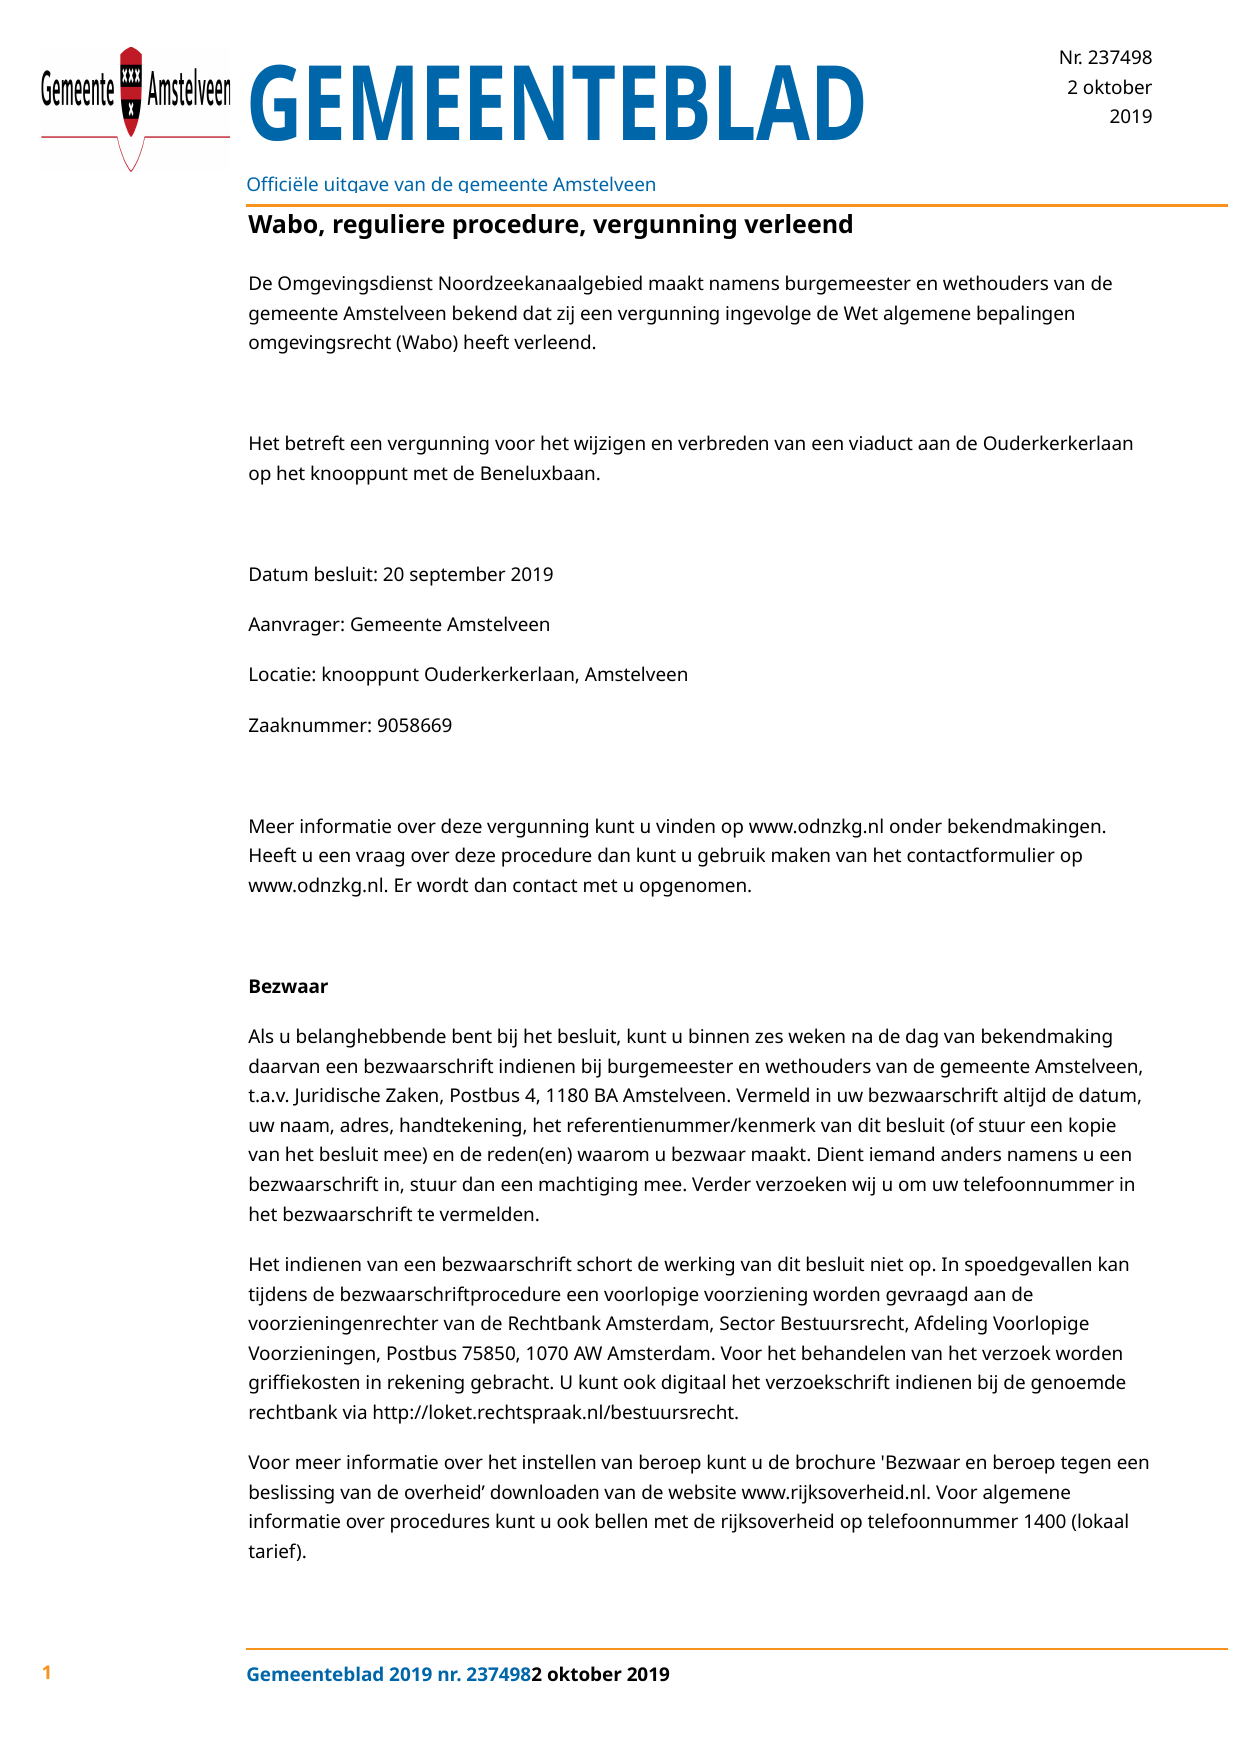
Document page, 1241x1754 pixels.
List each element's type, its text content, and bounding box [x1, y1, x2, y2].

text Locatie: knooppunt Ouderkerkerlaan, Amstelveen [248, 662, 1152, 687]
text Wabo, reguliere procedure, vergunning verleend [248, 207, 1152, 241]
text Als u belanghebbende bent bij het besluit, kunt u binnen zes weken na de dag van bekendmaking daarvan een bezwaarschrift indienen bij burgemeester en wethouders van de gemeente Amstelveen, t.a.v. Juridische Zaken, Postbus 4, 1180 BA Amstelveen. Vermeld in uw bezwaarschrift altijd de datum, uw naam, adres, handtekening, het referentienummer/kenmerk van dit besluit (of stuur een kopie van het besluit mee) en de reden(en) waarom u bezwaar maakt. Dient iemand anders namens u een bezwaarschrift in, stuur dan een machtiging mee. Verder verzoeken wij u om uw telefoonnummer in het bezwaarschrift te vermelden. [248, 1023, 1152, 1226]
text Zaaknummer: 9058669 [248, 712, 1152, 738]
text Aanvrager: Gemeente Amstelveen [248, 611, 1152, 637]
picture [41, 47, 231, 172]
text Meer informatie over deze vergunning kunt u vinden op www.odnzkg.nl onder bekendmakingen. Heeft u een vraag over deze procedure dan kunt u gebruik maken van het contactformulier op www.odnzkg.nl. Er wordt dan contact met u opgenomen. [248, 813, 1152, 898]
text Het betreft een vergunning voor het wijzigen en verbreden van een viaduct aan de Ouderkerkerlaan op het knooppunt met de Beneluxbaan. [248, 430, 1152, 486]
text Voor meer informatie over het instellen van beroep kunt u de brochure 'Bezwaar en beroep tegen een beslissing van de overheid’ downloaden van de website www.rijksoverheid.nl. Voor algemene informatie over procedures kunt u ook bellen met de rijksoverheid op telefoonnummer 1400 (lokaal tarief). [248, 1449, 1152, 1564]
text Datum besluit: 20 september 2019 [248, 561, 1152, 586]
text Het indienen van een bezwaarschrift schort de werking van dit besluit niet op. In spoedgevallen kan tijdens de bezwaarschriftprocedure een voorlopige voorziening worden gevraagd aan de voorzieningenrechter van de Rechtbank Amsterdam, Sector Bestuursrecht, Afdeling Voorlopige Voorzieningen, Postbus 75850, 1070 AW Amsterdam. Voor het behandelen van het verzoek worden griffiekosten in rekening gebracht. U kunt ook digitaal het verzoekschrift indienen bij de genoemde rechtbank via http://loket.rechtspraak.nl/bestuursrecht. [248, 1251, 1152, 1425]
text De Omgevingsdienst Noordzeekanaalgebied maakt namens burgemeester en wethouders van de gemeente Amstelveen bekend dat zij een vergunning ingevolge de Wet algemene bepalingen omgevingsrecht (Wabo) heeft verleend. [248, 270, 1152, 355]
text Bezwaar [248, 973, 1152, 998]
